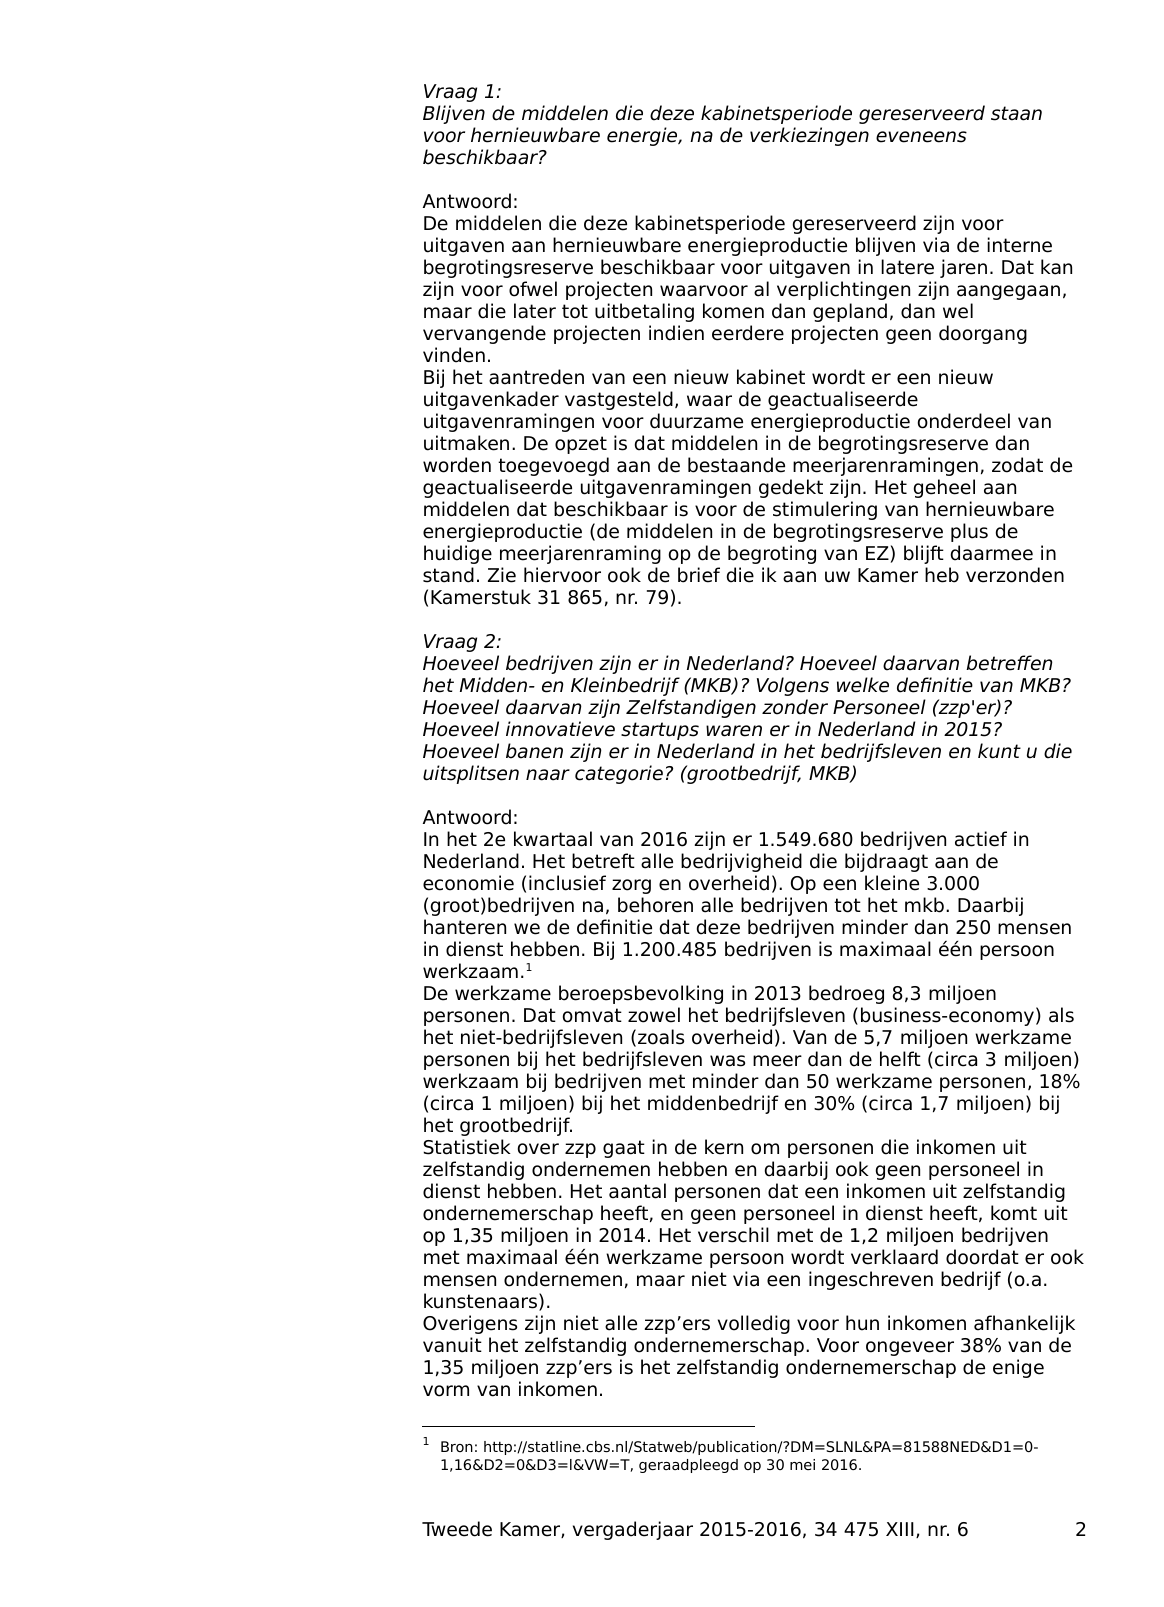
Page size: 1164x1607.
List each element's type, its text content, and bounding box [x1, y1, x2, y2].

text In het 2e kwartaal van 2016 zijn er 1.549.680 bedrijven actief in Nederland. Het betreft alle bedrijvigheid die bijdraagt aan de economie (inclusief zorg en overheid). Op een kleine 3.000 (groot)bedrijven na, behoren alle bedrijven tot het mkb. Daarbij hanteren we de definitie dat deze bedrijven minder dan 250 mensen in dienst hebben. Bij 1.200.485 bedrijven is maximaal één persoon werkzaam. [422, 829, 1087, 983]
text Statistiek over zzp gaat in de kern om personen die inkomen uit zelfstandig ondernemen hebben en daarbij ook geen personeel in dienst hebben. Het aantal personen dat een inkomen uit zelfstandig ondernemerschap heeft, en geen personeel in dienst heeft, komt uit op 1,35 miljoen in 2014. Het verschil met de 1,2 miljoen bedrijven met maximaal één werkzame persoon wordt verklaard doordat er ook mensen ondernemen, maar niet via een ingeschreven bedrijf (o.a. kunstenaars). [422, 1137, 1087, 1313]
text Antwoord: [422, 807, 1087, 829]
text Hoeveel bedrijven zijn er in Nederland? Hoeveel daarvan betreffen het Midden- en Kleinbedrijf (MKB)? Volgens welke definitie van MKB? Hoeveel daarvan zijn Zelfstandigen zonder Personeel (zzp'er)? Hoeveel innovatieve startups waren er in Nederland in 2015? Hoeveel banen zijn er in Nederland in het bedrijfsleven en kunt u die uitsplitsen naar categorie? (grootbedrijf, MKB) [422, 653, 1087, 785]
text De middelen die deze kabinetsperiode gereserveerd zijn voor uitgaven aan hernieuwbare energieproductie blijven via de interne begrotingsreserve beschikbaar voor uitgaven in latere jaren. Dat kan zijn voor ofwel projecten waarvoor al verplichtingen zijn aangegaan, maar die later tot uitbetaling komen dan gepland, dan wel vervangende projecten indien eerdere projecten geen doorgang vinden. [422, 213, 1087, 367]
text De werkzame beroepsbevolking in 2013 bedroeg 8,3 miljoen personen. Dat omvat zowel het bedrijfsleven (business-economy) als het niet-bedrijfsleven (zoals overheid). Van de 5,7 miljoen werkzame personen bij het bedrijfsleven was meer dan de helft (circa 3 miljoen) werkzaam bij bedrijven met minder dan 50 werkzame personen, 18% (circa 1 miljoen) bij het middenbedrijf en 30% (circa 1,7 miljoen) bij het grootbedrijf. [422, 983, 1087, 1137]
text Blijven de middelen die deze kabinetsperiode gereserveerd staan voor hernieuwbare energie, na de verkiezingen eveneens beschikbaar? [422, 103, 1087, 169]
text Vraag 1: [422, 81, 1087, 103]
text Vraag 2: [422, 631, 1087, 653]
text Bron: http://statline.cbs.nl/Statweb/publication/?DM=SLNL&PA=81588NED&D1=0-1,16&D2=0&D3=l&VW=T, geraadpleegd op 30 mei 2016. [422, 1435, 1087, 1474]
text Antwoord: [422, 191, 1087, 213]
text Bij het aantreden van een nieuw kabinet wordt er een nieuw uitgavenkader vastgesteld, waar de geactualiseerde uitgavenramingen voor duurzame energieproductie onderdeel van uitmaken. De opzet is dat middelen in de begrotingsreserve dan worden toegevoegd aan de bestaande meerjarenramingen, zodat de geactualiseerde uitgavenramingen gedekt zijn. Het geheel aan middelen dat beschikbaar is voor de stimulering van hernieuwbare energieproductie (de middelen in de begrotingsreserve plus de huidige meerjarenraming op de begroting van EZ) blijft daarmee in stand. Zie hiervoor ook de brief die ik aan uw Kamer heb verzonden (Kamerstuk 31 865, nr. 79). [422, 367, 1087, 609]
text Overigens zijn niet alle zzp’ers volledig voor hun inkomen afhankelijk vanuit het zelfstandig ondernemerschap. Voor ongeveer 38% van de 1,35 miljoen zzp’ers is het zelfstandig ondernemerschap de enige vorm van inkomen. [422, 1313, 1087, 1401]
